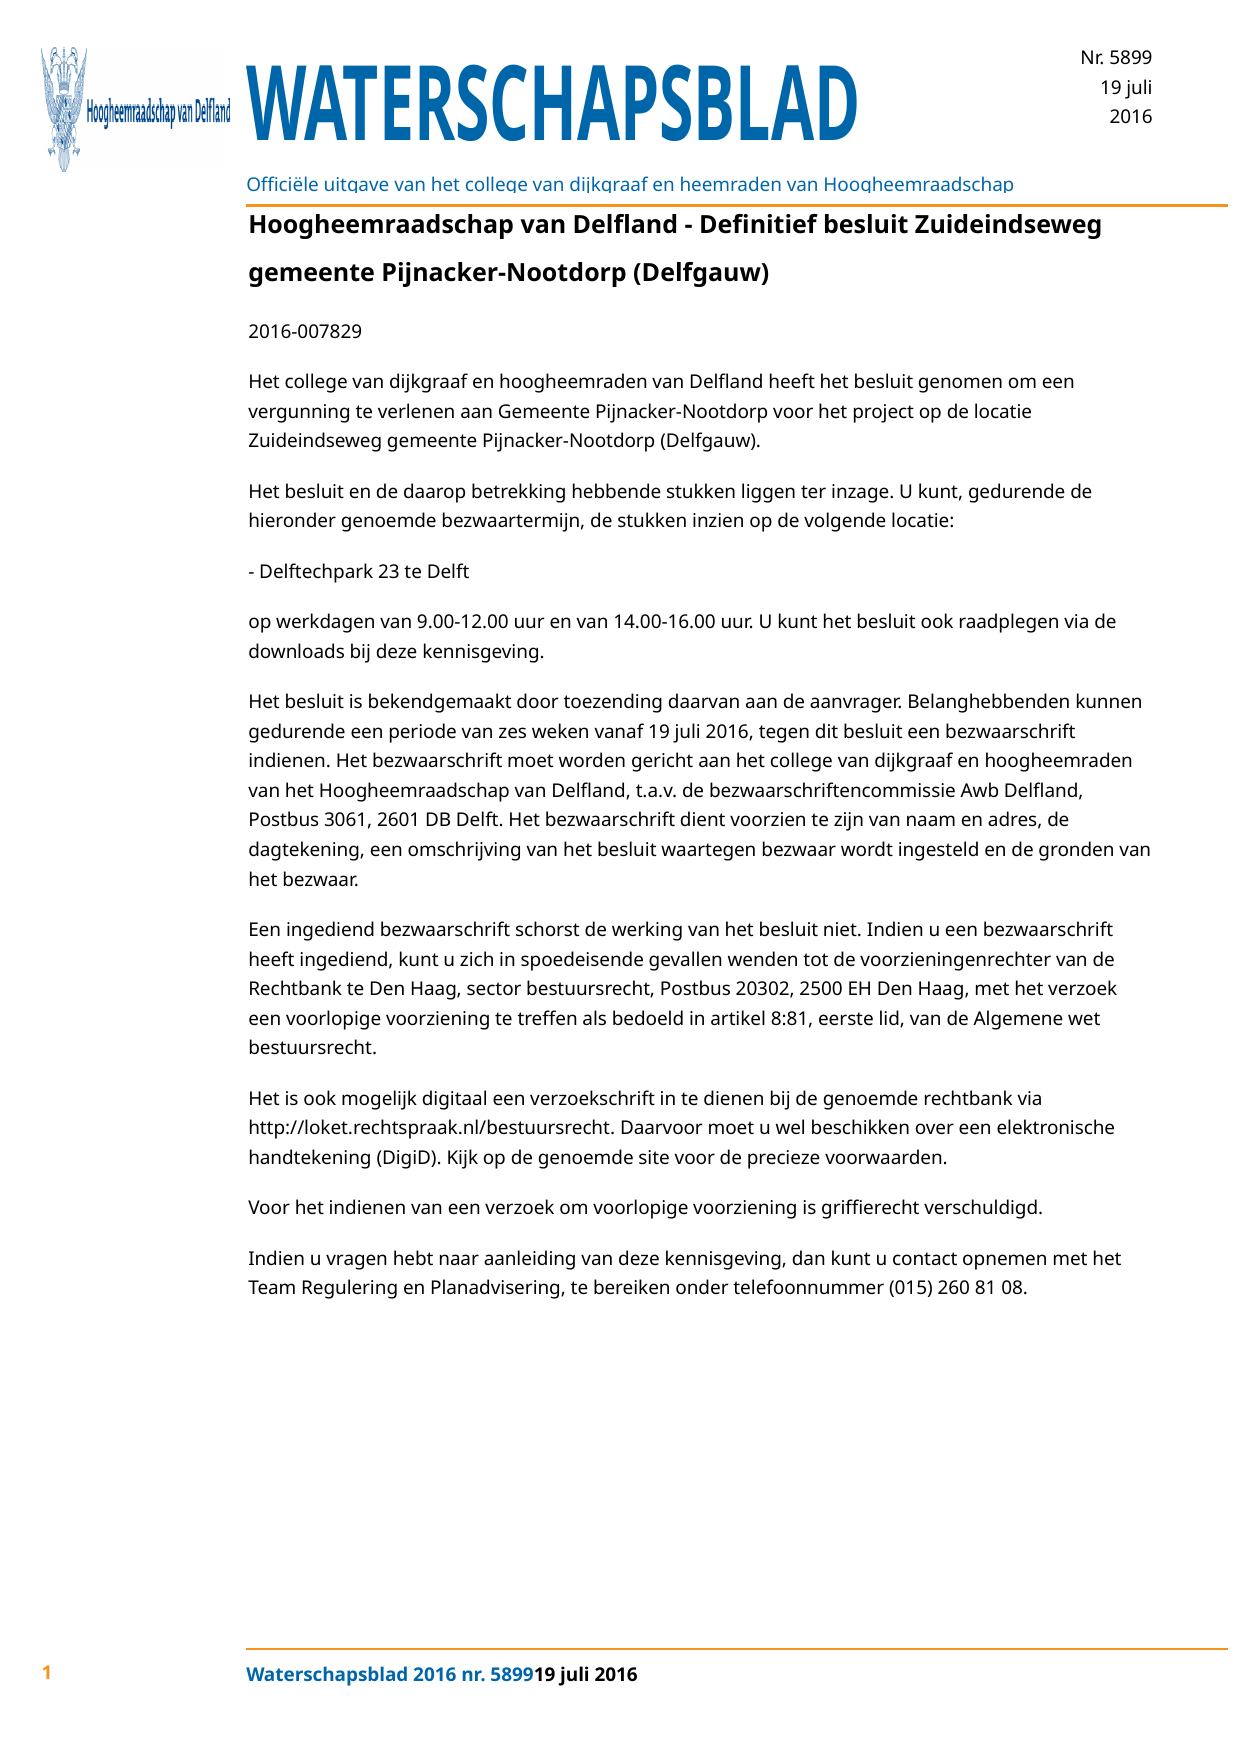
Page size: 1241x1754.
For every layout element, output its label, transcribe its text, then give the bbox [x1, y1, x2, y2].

text Het college van dijkgraaf en hoogheemraden van Delfland heeft het besluit genomen om een vergunning te verlenen aan Gemeente Pijnacker-Nootdorp voor het project op de locatie Zuideindseweg gemeente Pijnacker-Nootdorp (Delfgauw). [248, 368, 1152, 453]
text Een ingediend bezwaarschrift schorst de werking van het besluit niet. Indien u een bezwaarschrift heeft ingediend, kunt u zich in spoedeisende gevallen wenden tot de voorzieningenrechter van de Rechtbank te Den Haag, sector bestuursrecht, Postbus 20302, 2500 EH Den Haag, met het verzoek een voorlopige voorziening te treffen als bedoeld in artikel 8:81, eerste lid, van de Algemene wet bestuursrecht. [248, 916, 1152, 1060]
text Het besluit en de daarop betrekking hebbende stukken liggen ter inzage. U kunt, gedurende de hieronder genoemde bezwaartermijn, de stukken inzien op de volgende locatie: [248, 478, 1152, 533]
text Het is ook mogelijk digitaal een verzoekschrift in te dienen bij de genoemde rechtbank via http://loket.rechtspraak.nl/bestuursrecht. Daarvoor moet u wel beschikken over een elektronische handtekening (DigiD). Kijk op de genoemde site voor de precieze voorwaarden. [248, 1085, 1152, 1170]
text Voor het indienen van een verzoek om voorlopige voorziening is griffierecht verschuldigd. [248, 1194, 1152, 1220]
text - Delftechpark 23 te Delft [248, 558, 1152, 584]
picture [41, 47, 231, 172]
text Hoogheemraadschap van Delfland - Definitief besluit Zuideindseweg gemeente Pijnacker-Nootdorp (Delfgauw) [248, 207, 1152, 288]
text Het besluit is bekendgemaakt door toezending daarvan aan de aanvrager. Belanghebbenden kunnen gedurende een periode van zes weken vanaf 19 juli 2016, tegen dit besluit een bezwaarschrift indienen. Het bezwaarschrift moet worden gericht aan het college van dijkgraaf en hoogheemraden van het Hoogheemraadschap van Delfland, t.a.v. de bezwaarschriftencommissie Awb Delfland, Postbus 3061, 2601 DB Delft. Het bezwaarschrift dient voorzien te zijn van naam en adres, de dagtekening, een omschrijving van het besluit waartegen bezwaar wordt ingesteld en de gronden van het bezwaar. [248, 688, 1152, 892]
text op werkdagen van 9.00-12.00 uur en van 14.00-16.00 uur. U kunt het besluit ook raadplegen via de downloads bij deze kennisgeving. [248, 608, 1152, 664]
text Indien u vragen hebt naar aanleiding van deze kennisgeving, dan kunt u contact opnemen met het Team Regulering en Planadvisering, te bereiken onder telefoonnummer (015) 260 81 08. [248, 1245, 1152, 1300]
text 2016-007829 [248, 318, 1152, 344]
